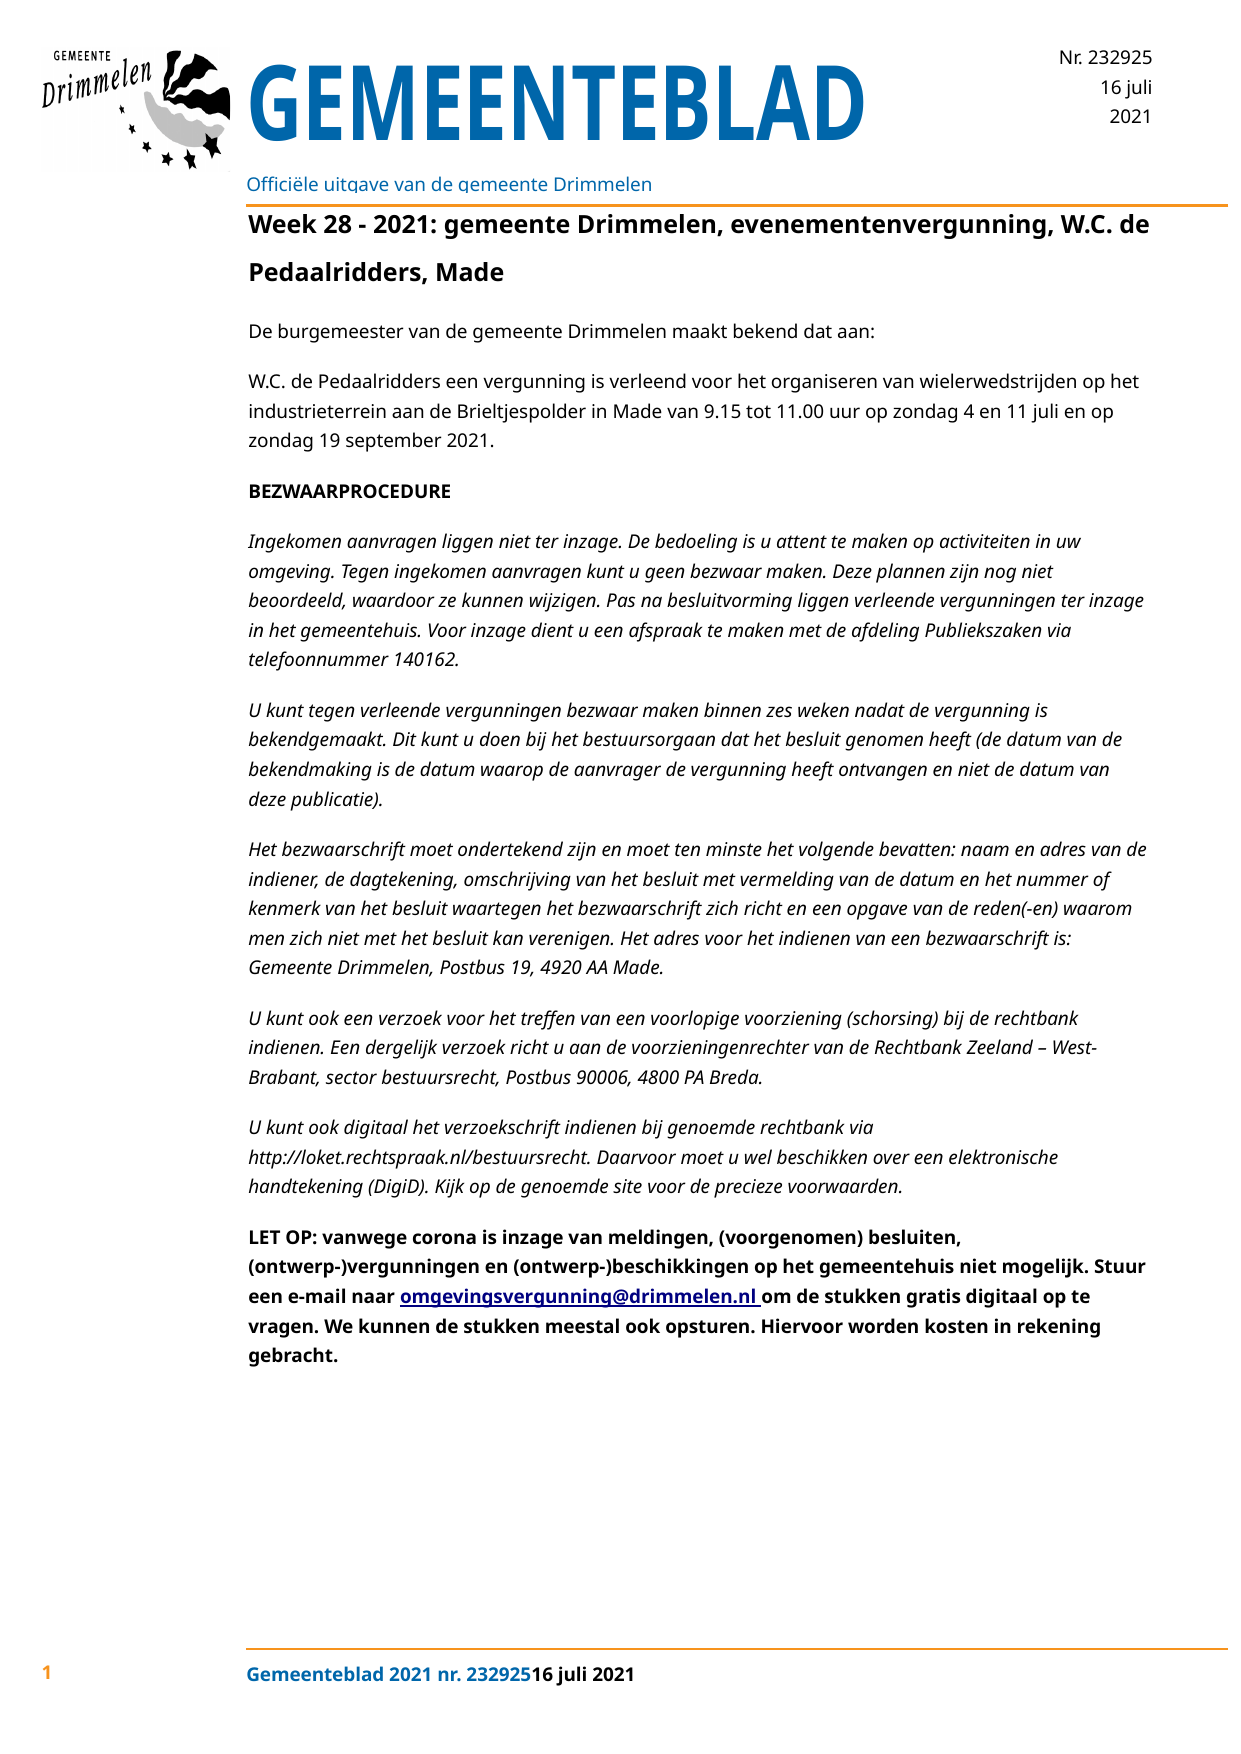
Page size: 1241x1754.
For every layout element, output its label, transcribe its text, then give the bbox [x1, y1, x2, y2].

text Het bezwaarschrift moet ondertekend zijn en moet ten minste het volgende bevatten: naam en adres van de indiener, de dagtekening, omschrijving van het besluit met vermelding van de datum en het nummer of kenmerk van het besluit waartegen het bezwaarschrift zich richt en een opgave van de reden(-en) waarom men zich niet met het besluit kan verenigen. Het adres voor het indienen van een bezwaarschrift is: Gemeente Drimmelen, Postbus 19, 4920 AA Made. [248, 836, 1152, 980]
text Week 28 - 2021: gemeente Drimmelen, evenementenvergunning, W.C. de Pedaalridders, Made [248, 207, 1152, 288]
picture [41, 47, 231, 172]
text U kunt ook een verzoek voor het treffen van een voorlopige voorziening (schorsing) bij de rechtbank indienen. Een dergelijk verzoek richt u aan de voorzieningenrechter van de Rechtbank Zeeland – West-Brabant, sector bestuursrecht, Postbus 90006, 4800 PA Breda. [248, 1005, 1152, 1090]
text De burgemeester van de gemeente Drimmelen maakt bekend dat aan: [248, 318, 1152, 344]
text Ingekomen aanvragen liggen niet ter inzage. De bedoeling is u attent te maken op activiteiten in uw omgeving. Tegen ingekomen aanvragen kunt u geen bezwaar maken. Deze plannen zijn nog niet beoordeeld, waardoor ze kunnen wijzigen. Pas na besluitvorming liggen verleende vergunningen ter inzage in het gemeentehuis. Voor inzage dient u een afspraak te maken met de afdeling Publiekszaken via telefoonnummer 140162. [248, 528, 1152, 672]
text LET OP: vanwege corona is inzage van meldingen, (voorgenomen) besluiten, (ontwerp-)vergunningen en (ontwerp-)beschikkingen op het gemeentehuis niet mogelijk. Stuur een e-mail naar omgevingsvergunning@drimmelen.nl om de stukken gratis digitaal op te vragen. We kunnen de stukken meestal ook opsturen. Hiervoor worden kosten in rekening gebracht. [248, 1224, 1152, 1368]
text U kunt tegen verleende vergunningen bezwaar maken binnen zes weken nadat de vergunning is bekendgemaakt. Dit kunt u doen bij het bestuursorgaan dat het besluit genomen heeft (de datum van de bekendmaking is de datum waarop de aanvrager de vergunning heeft ontvangen en niet de datum van deze publicatie). [248, 697, 1152, 812]
text W.C. de Pedaalridders een vergunning is verleend voor het organiseren van wielerwedstrijden op het industrieterrein aan de Brieltjespolder in Made van 9.15 tot 11.00 uur op zondag 4 en 11 juli en op zondag 19 september 2021. [248, 368, 1152, 453]
text BEZWAARPROCEDURE [248, 478, 1152, 504]
text U kunt ook digitaal het verzoekschrift indienen bij genoemde rechtbank via http://loket.rechtspraak.nl/bestuursrecht. Daarvoor moet u wel beschikken over een elektronische handtekening (DigiD). Kijk op de genoemde site voor de precieze voorwaarden. [248, 1114, 1152, 1199]
